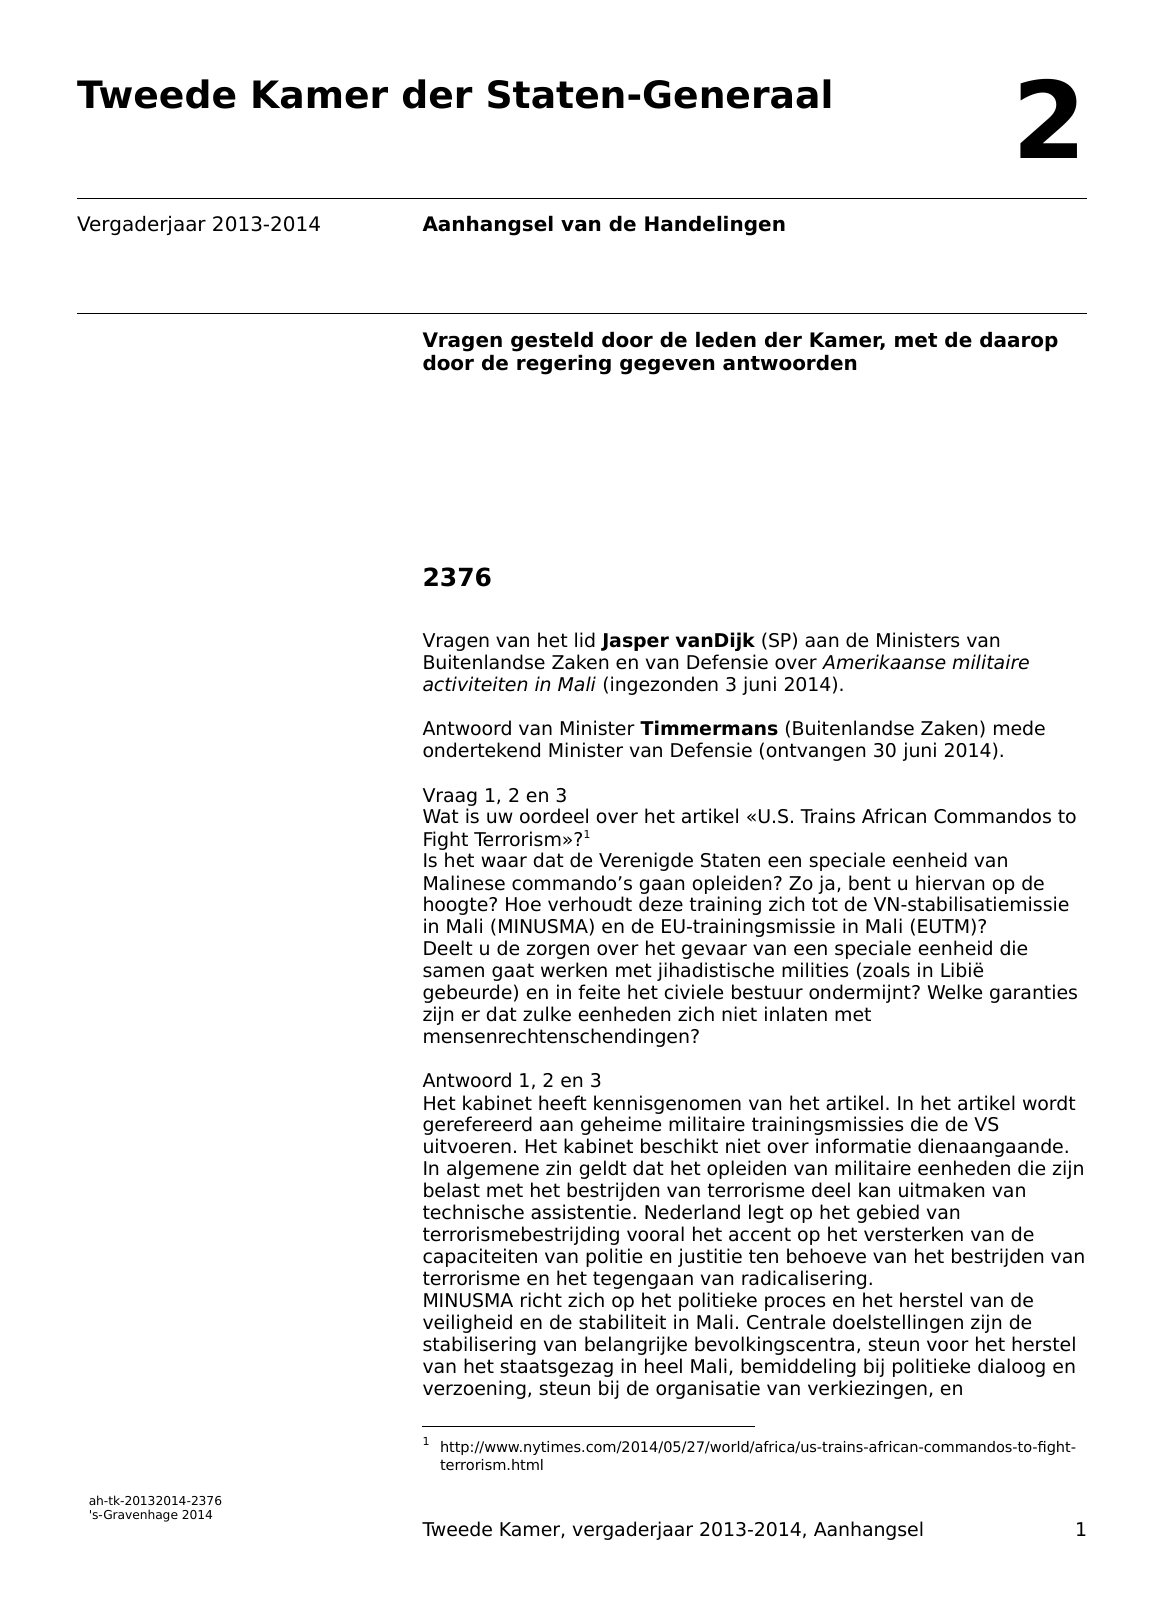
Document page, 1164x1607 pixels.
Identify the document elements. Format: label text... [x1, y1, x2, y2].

text Deelt u de zorgen over het gevaar van een speciale eenheid die samen gaat werken met jihadistische milities (zoals in Libië gebeurde) en in feite het civiele bestuur ondermijnt? Welke garanties zijn er dat zulke eenheden zich niet inlaten met mensenrechtenschendingen? [422, 938, 1087, 1048]
table_header 2 [886, 59, 1087, 198]
table_cell Vergaderjaar 2013-2014 [77, 199, 422, 313]
text Antwoord van Minister Timmermans (Buitenlandse Zaken) mede ondertekend Minister van Defensie (ontvangen 30 juni 2014). [422, 718, 1087, 762]
table_header Tweede Kamer der Staten-Generaal [77, 59, 886, 198]
text Vraag 1, 2 en 3 [422, 784, 1087, 806]
table_cell Vragen gesteld door de leden der Kamer, met de daarop door de regering gegeven antwoorden [422, 314, 1087, 375]
text In algemene zin geldt dat het opleiden van militaire eenheden die zijn belast met het bestrijden van terrorisme deel kan uitmaken van technische assistentie. Nederland legt op het gebied van terrorismebestrijding vooral het accent op het versterken van de capaciteiten van politie en justitie ten behoeve van het bestrijden van terrorisme en het tegengaan van radicalisering. [422, 1158, 1087, 1290]
table_cell Aanhangsel van de Handelingen [422, 199, 1087, 313]
text Antwoord 1, 2 en 3 [422, 1070, 1087, 1092]
text 's-Gravenhage 2014 [88, 1508, 323, 1522]
text ah-tk-20132014-2376 [88, 1494, 323, 1508]
text 2376 [422, 563, 1087, 592]
text Wat is uw oordeel over het artikel «U.S. Trains African Commandos to Fight Terrorism»? [422, 806, 1087, 850]
text http://www.nytimes.com/2014/05/27/world/africa/us-trains-african-commandos-to-fight-terrorism.html [422, 1435, 1087, 1474]
text Is het waar dat de Verenigde Staten een speciale eenheid van Malinese commando’s gaan opleiden? Zo ja, bent u hiervan op de hoogte? Hoe verhoudt deze training zich tot de VN-stabilisatiemissie in Mali (MINUSMA) en de EU-trainingsmissie in Mali (EUTM)? [422, 850, 1087, 938]
table_cell [77, 314, 422, 375]
text Het kabinet heeft kennisgenomen van het artikel. In het artikel wordt gerefereerd aan geheime militaire trainingsmissies die de VS uitvoeren. Het kabinet beschikt niet over informatie dienaangaande. [422, 1092, 1087, 1158]
text MINUSMA richt zich op het politieke proces en het herstel van de veiligheid en de stabiliteit in Mali. Centrale doelstellingen zijn de stabilisering van belangrijke bevolkingscentra, steun voor het herstel van het staatsgezag in heel Mali, bemiddeling bij politieke dialoog en verzoening, steun bij de organisatie van verkiezingen, en [422, 1290, 1087, 1400]
text Vragen van het lid Jasper vanDijk (SP) aan de Ministers van Buitenlandse Zaken en van Defensie over Amerikaanse militaire activiteiten in Mali (ingezonden 3 juni 2014). [422, 630, 1087, 696]
